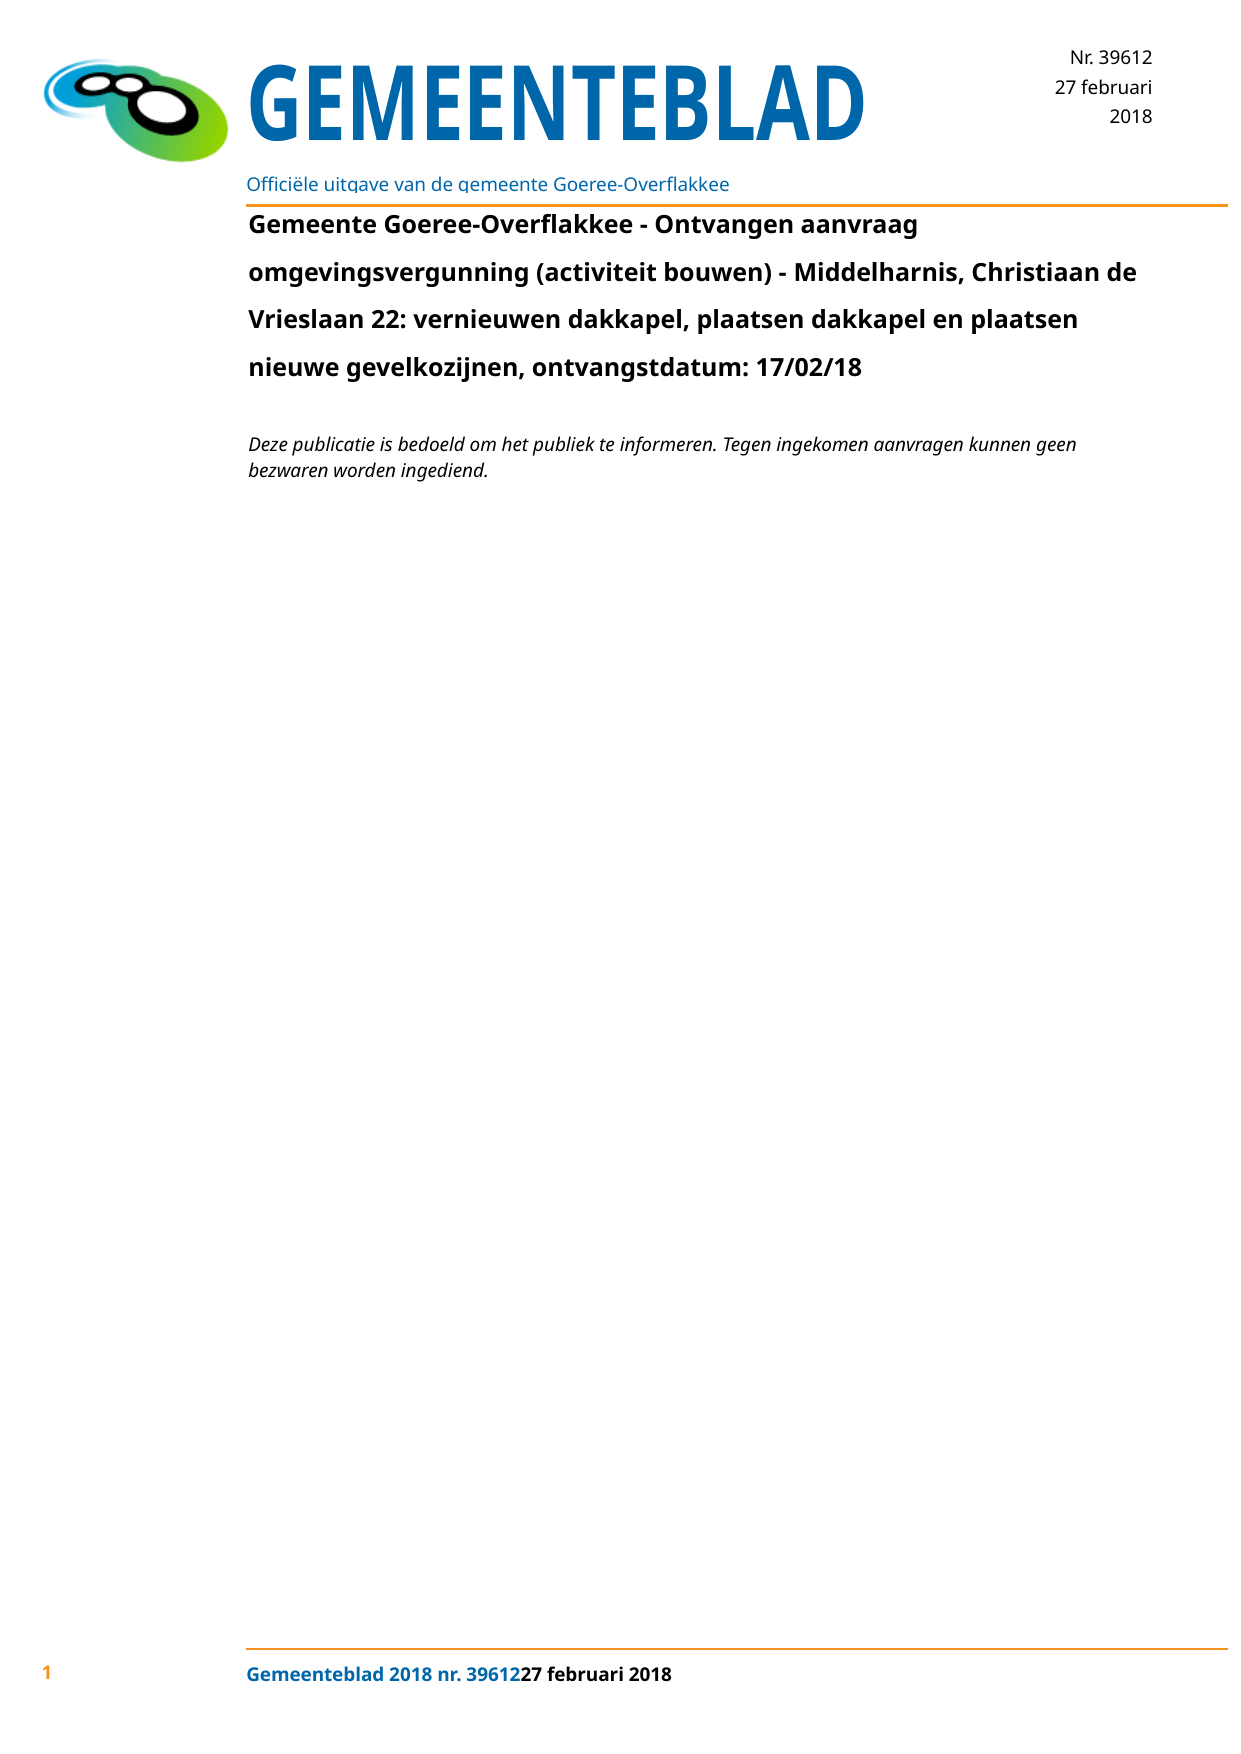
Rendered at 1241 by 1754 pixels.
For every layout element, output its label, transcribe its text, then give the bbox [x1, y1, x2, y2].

picture [41, 47, 231, 172]
text Gemeente Goeree-Overflakkee - Ontvangen aanvraag omgevingsvergunning (activiteit bouwen) - Middelharnis, Christiaan de Vrieslaan 22: vernieuwen dakkapel, plaatsen dakkapel en plaatsen nieuwe gevelkozijnen, ontvangstdatum: 17/02/18 [248, 207, 1152, 384]
text Deze publicatie is bedoeld om het publiek te informeren. Tegen ingekomen aanvragen kunnen geen bezwaren worden ingediend. [248, 431, 1152, 483]
